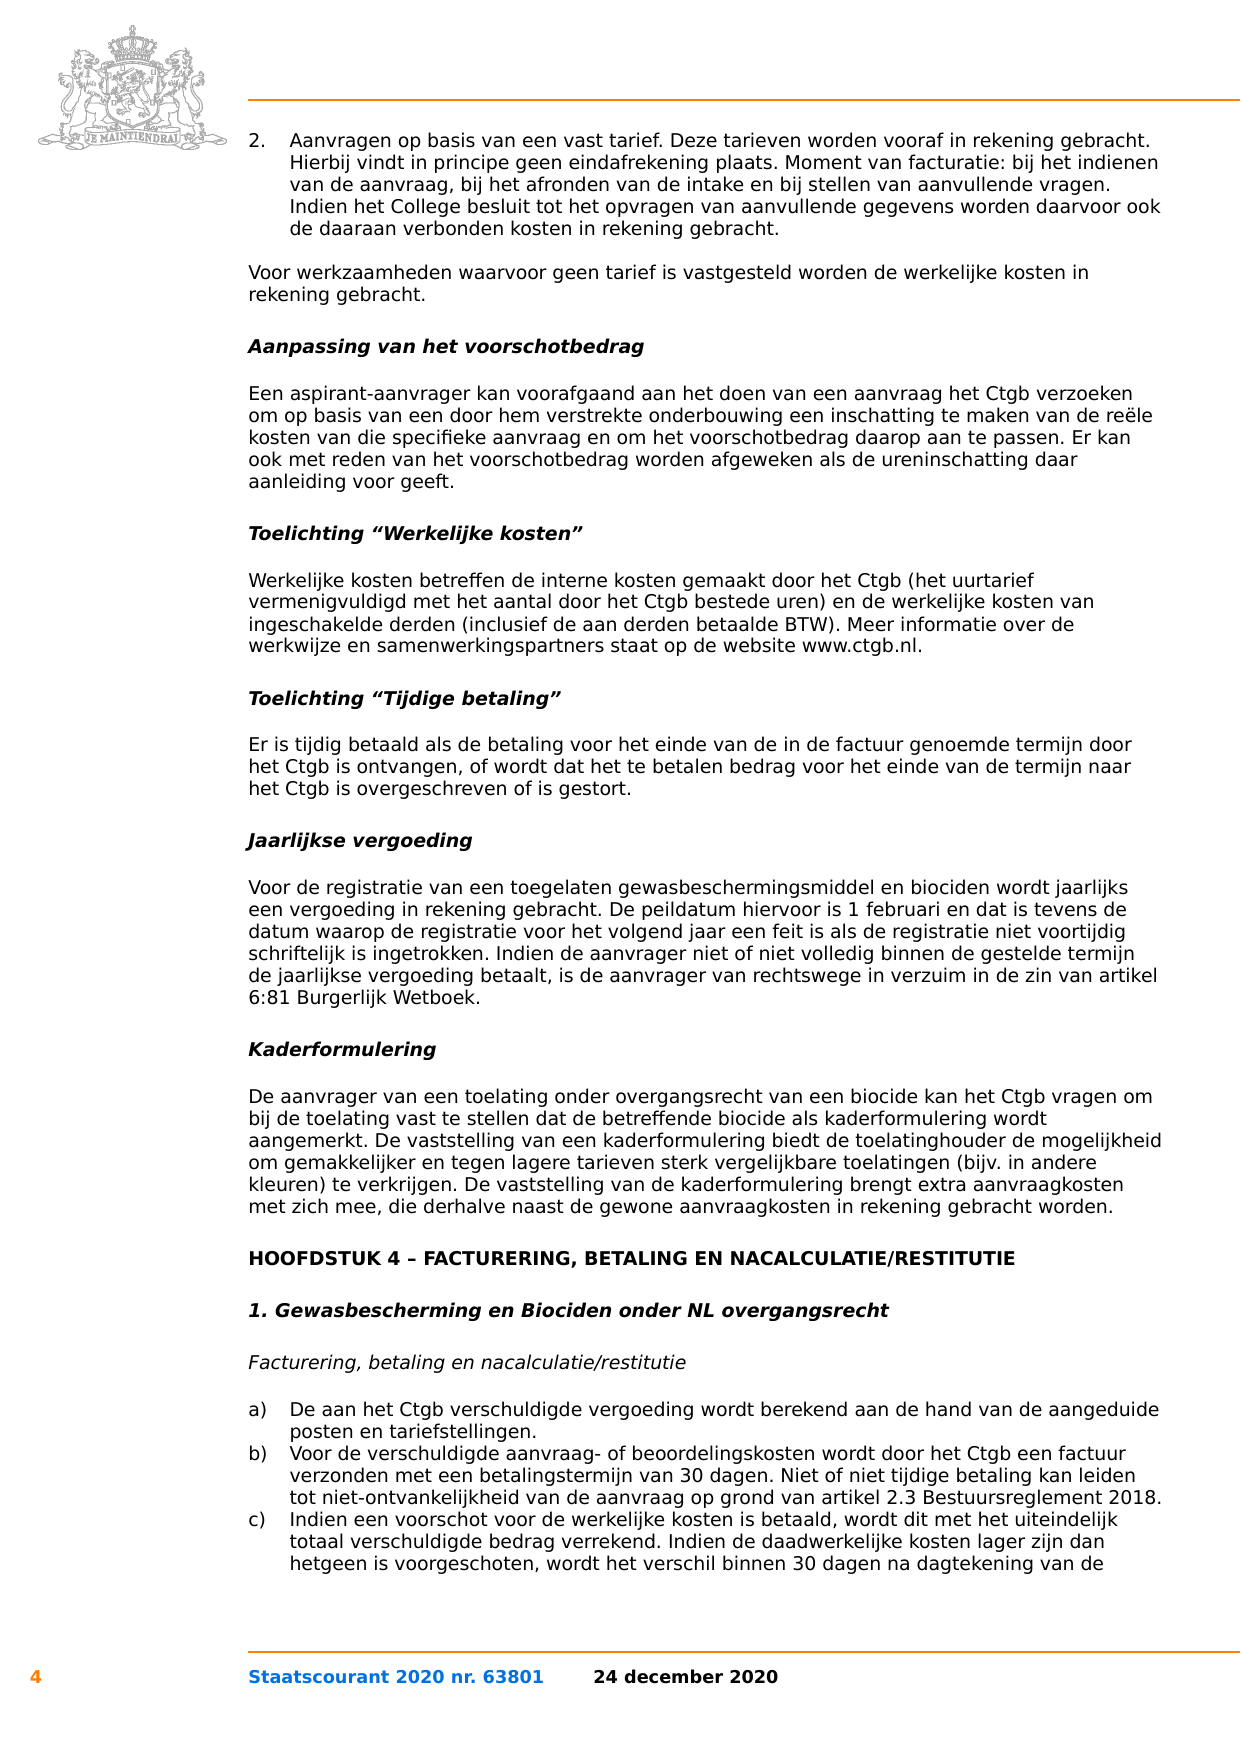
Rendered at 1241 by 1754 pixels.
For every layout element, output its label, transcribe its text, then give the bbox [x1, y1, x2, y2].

picture [38, 25, 227, 150]
text 2. Aanvragen op basis van een vast tarief. Deze tarieven worden vooraf in rekening gebracht. Hierbij vindt in principe geen eindafrekening plaats. Moment van facturatie: bij het indienen van de aanvraag, bij het afronden van de intake en bij stellen van aanvullende vragen. Indien het College besluit tot het opvragen van aanvullende gegevens worden daarvoor ook de daaraan verbonden kosten in rekening gebracht. [248, 130, 1163, 240]
text Voor werkzaamheden waarvoor geen tarief is vastgesteld worden de werkelijke kosten in rekening gebracht. [248, 262, 1163, 306]
text a) De aan het Ctgb verschuldigde vergoeding wordt berekend aan de hand van de aangeduide posten en tariefstellingen. [248, 1399, 1163, 1443]
text Voor de registratie van een toegelaten gewasbeschermingsmiddel en biociden wordt jaarlijks een vergoeding in rekening gebracht. De peildatum hiervoor is 1 februari en dat is tevens de datum waarop de registratie voor het volgend jaar een feit is als de registratie niet voortijdig schriftelijk is ingetrokken. Indien de aanvrager niet of niet volledig binnen de gestelde termijn de jaarlijkse vergoeding betaalt, is de aanvrager van rechtswege in verzuim in de zin van artikel 6:81 Burgerlijk Wetboek. [248, 877, 1163, 1009]
subtitle Toelichting “Werkelijke kosten” [248, 522, 1163, 544]
subtitle Toelichting “Tijdige betaling” [248, 687, 1163, 709]
subtitle Kaderformulering [248, 1039, 1163, 1061]
subtitle 1. Gewasbescherming en Biociden onder NL overgangsrecht [248, 1300, 1163, 1322]
text Werkelijke kosten betreffen de interne kosten gemaakt door het Ctgb (het uurtarief vermenigvuldigd met het aantal door het Ctgb bestede uren) en de werkelijke kosten van ingeschakelde derden (inclusief de aan derden betaalde BTW). Meer informatie over de werkwijze en samenwerkingspartners staat op de website www.ctgb.nl. [248, 569, 1163, 657]
subtitle HOOFDSTUK 4 – FACTURERING, BETALING EN NACALCULATIE/RESTITUTIE [248, 1248, 1163, 1270]
text Er is tijdig betaald als de betaling voor het einde van de in de factuur genoemde termijn door het Ctgb is ontvangen, of wordt dat het te betalen bedrag voor het einde van de termijn naar het Ctgb is overgeschreven of is gestort. [248, 734, 1163, 800]
text De aanvrager van een toelating onder overgangsrecht van een biocide kan het Ctgb vragen om bij de toelating vast te stellen dat de betreffende biocide als kaderformulering wordt aangemerkt. De vaststelling van een kaderformulering biedt de toelatinghouder de mogelijkheid om gemakkelijker en tegen lagere tarieven sterk vergelijkbare toelatingen (bijv. in andere kleuren) te verkrijgen. De vaststelling van de kaderformulering brengt extra aanvraagkosten met zich mee, die derhalve naast de gewone aanvraagkosten in rekening gebracht worden. [248, 1086, 1163, 1218]
subtitle Jaarlijkse vergoeding [248, 830, 1163, 852]
text Een aspirant-aanvrager kan voorafgaand aan het doen van een aanvraag het Ctgb verzoeken om op basis van een door hem verstrekte onderbouwing een inschatting te maken van de reële kosten van die specifieke aanvraag en om het voorschotbedrag daarop aan te passen. Er kan ook met reden van het voorschotbedrag worden afgeweken als de ureninschatting daar aanleiding voor geeft. [248, 383, 1163, 492]
subtitle Aanpassing van het voorschotbedrag [248, 336, 1163, 358]
text b) Voor de verschuldigde aanvraag- of beoordelingskosten wordt door het Ctgb een factuur verzonden met een betalingstermijn van 30 dagen. Niet of niet tijdige betaling kan leiden tot niet-ontvankelijkheid van de aanvraag op grond van artikel 2.3 Bestuursreglement 2018. [248, 1443, 1163, 1509]
subtitle Facturering, betaling en nacalculatie/restitutie [248, 1352, 1163, 1374]
text c) Indien een voorschot voor de werkelijke kosten is betaald, wordt dit met het uiteindelijk totaal verschuldigde bedrag verrekend. Indien de daadwerkelijke kosten lager zijn dan hetgeen is voorgeschoten, wordt het verschil binnen 30 dagen na dagtekening van de [248, 1509, 1163, 1575]
